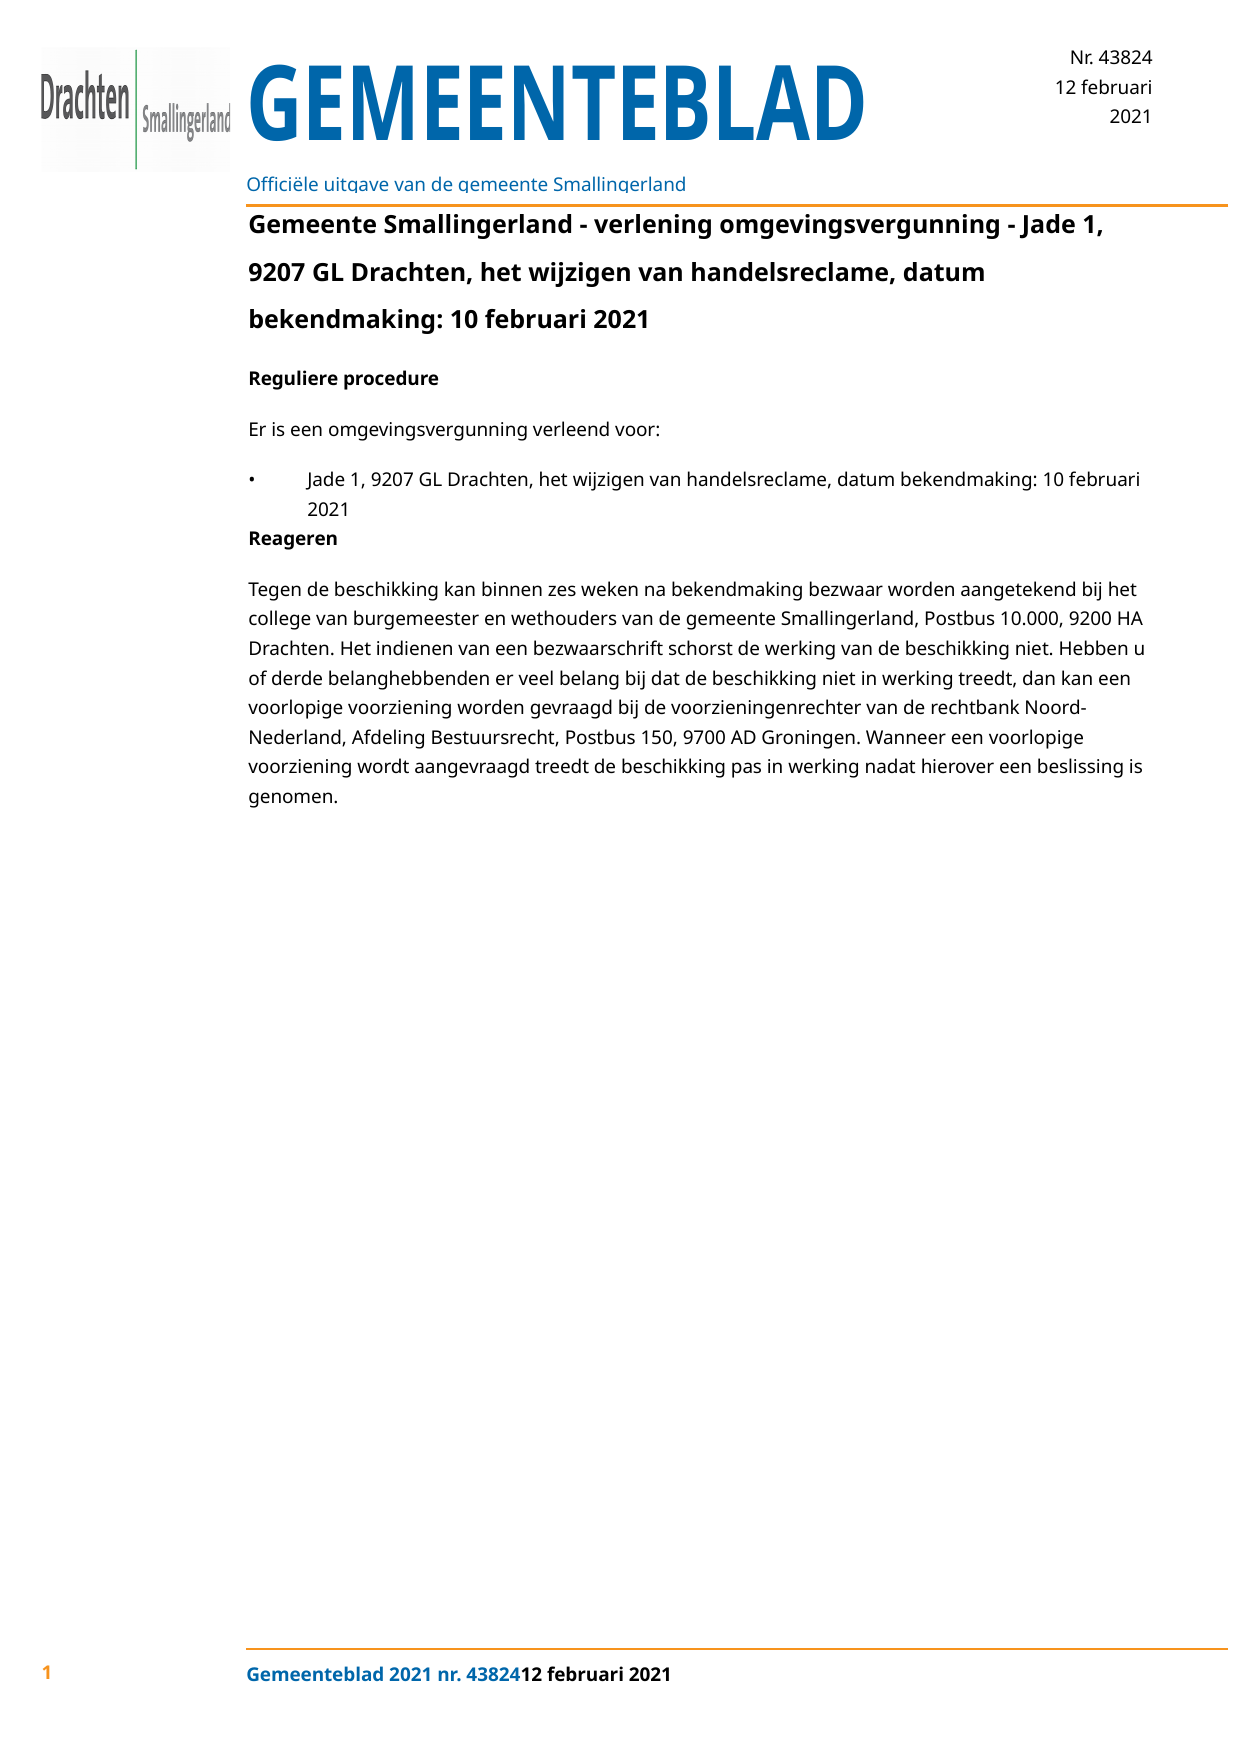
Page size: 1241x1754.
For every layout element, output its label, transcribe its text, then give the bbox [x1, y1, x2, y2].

picture [41, 47, 231, 172]
text Reguliere procedure [248, 366, 1152, 391]
text Gemeente Smallingerland - verlening omgevingsvergunning - Jade 1, 9207 GL Drachten, het wijzigen van handelsreclame, datum bekendmaking: 10 februari 2021 [248, 207, 1152, 336]
list Jade 1, 9207 GL Drachten, het wijzigen van handelsreclame, datum bekendmaking: 10 februari 2021 [248, 466, 1152, 522]
text Reageren [248, 526, 1152, 551]
text Er is een omgevingsvergunning verleend voor: [248, 416, 1152, 442]
text Tegen de beschikking kan binnen zes weken na bekendmaking bezwaar worden aangetekend bij het college van burgemeester en wethouders van de gemeente Smallingerland, Postbus 10.000, 9200 HA Drachten. Het indienen van een bezwaarschrift schorst de werking van de beschikking niet. Hebben u of derde belanghebbenden er veel belang bij dat de beschikking niet in werking treedt, dan kan een voorlopige voorziening worden gevraagd bij de voorzieningenrechter van de rechtbank Noord-Nederland, Afdeling Bestuursrecht, Postbus 150, 9700 AD Groningen. Wanneer een voorlopige voorziening wordt aangevraagd treedt de beschikking pas in werking nadat hierover een beslissing is genomen. [248, 576, 1152, 809]
